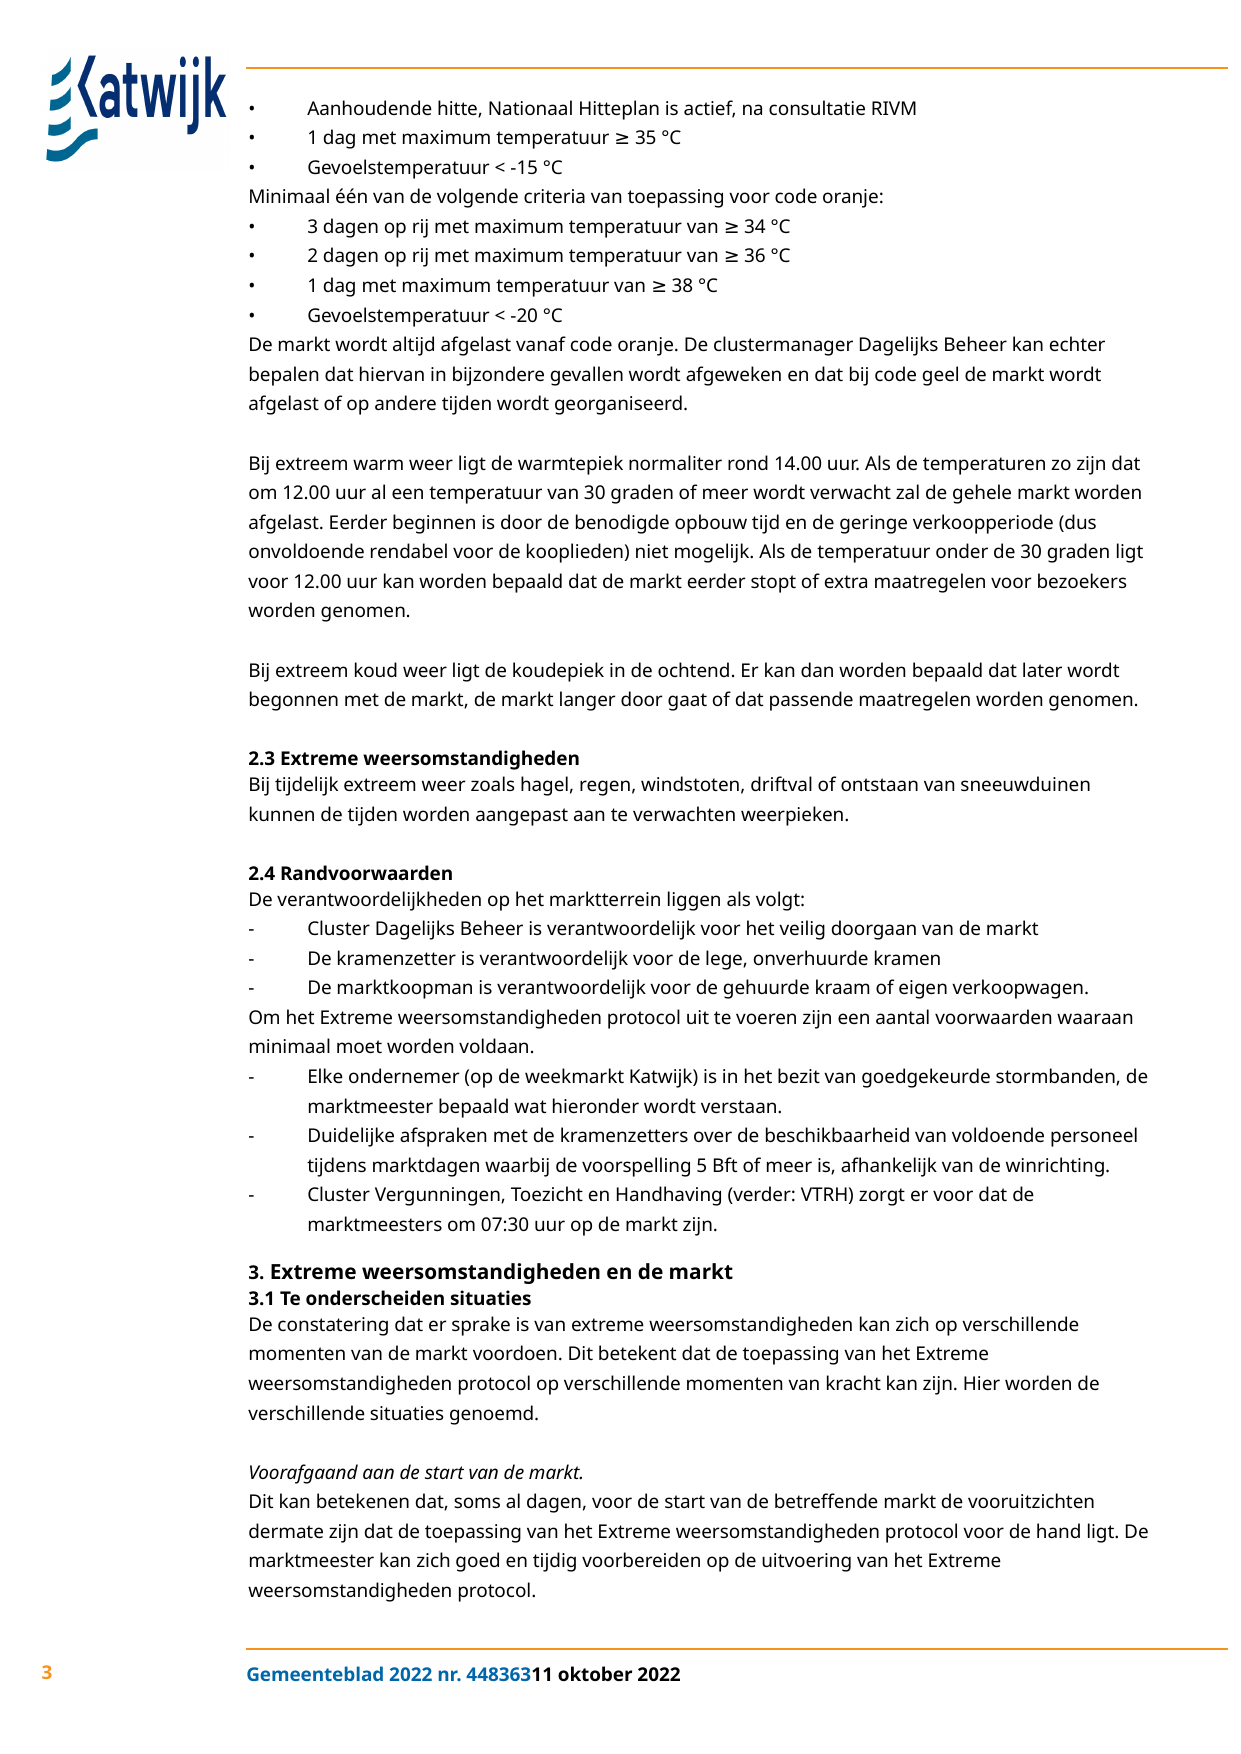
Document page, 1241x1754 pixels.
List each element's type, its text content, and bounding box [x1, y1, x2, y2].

text Bij extreem warm weer ligt de warmtepiek normaliter rond 14.00 uur. Als de temperaturen zo zijn dat om 12.00 uur al een temperatuur van 30 graden of meer wordt verwacht zal de gehele markt worden afgelast. Eerder beginnen is door de benodigde opbouw tijd en de geringe verkoopperiode (dus onvoldoende rendabel voor de kooplieden) niet mogelijk. Als de temperatuur onder de 30 graden ligt voor 12.00 uur kan worden bepaald dat de markt eerder stopt of extra maatregelen voor bezoekers worden genomen. [248, 450, 1152, 623]
text 2.3 Extreme weersomstandigheden [248, 746, 1152, 771]
list 1 dag met maximum temperatuur van ≥ 38 °C [248, 272, 1152, 298]
list De marktkoopman is verantwoordelijk voor de gehuurde kraam of eigen verkoopwagen. [248, 974, 1152, 1000]
text De verantwoordelijkheden op het marktterrein liggen als volgt: [248, 886, 1152, 912]
text Bij extreem koud weer ligt de koudepiek in de ochtend. Er kan dan worden bepaald dat later wordt begonnen met de markt, de markt langer door gaat of dat passende maatregelen worden genomen. [248, 657, 1152, 712]
list 1 dag met maximum temperatuur ≥ 35 °C [248, 124, 1152, 150]
text Om het Extreme weersomstandigheden protocol uit te voeren zijn een aantal voorwaarden waaraan minimaal moet worden voldaan. [248, 1004, 1152, 1059]
list Gevoelstemperatuur < -15 °C [248, 154, 1152, 180]
list 3 dagen op rij met maximum temperatuur van ≥ 34 °C [248, 213, 1152, 239]
list Cluster Vergunningen, Toezicht en Handhaving (verder: VTRH) zorgt er voor dat de marktmeesters om 07:30 uur op de markt zijn. [248, 1182, 1152, 1237]
text Voorafgaand aan de start van de markt. [248, 1459, 1152, 1485]
list Gevoelstemperatuur < -20 °C [248, 302, 1152, 328]
text 3. Extreme weersomstandigheden en de markt [248, 1257, 1152, 1285]
list Aanhoudende hitte, Nationaal Hitteplan is actief, na consultatie RIVM [248, 95, 1152, 121]
text De markt wordt altijd afgelast vanaf code oranje. De clustermanager Dagelijks Beheer kan echter bepalen dat hiervan in bijzondere gevallen wordt afgeweken en dat bij code geel de markt wordt afgelast of op andere tijden wordt georganiseerd. [248, 331, 1152, 416]
list Duidelijke afspraken met de kramenzetters over de beschikbaarheid van voldoende personeel tijdens marktdagen waarbij de voorspelling 5 Bft of meer is, afhankelijk van de winrichting. [248, 1122, 1152, 1178]
text Minimaal één van de volgende criteria van toepassing voor code oranje: [248, 183, 1152, 209]
text 2.4 Randvoorwaarden [248, 860, 1152, 886]
list De kramenzetter is verantwoordelijk voor de lege, onverhuurde kramen [248, 945, 1152, 971]
text De constatering dat er sprake is van extreme weersomstandigheden kan zich op verschillende momenten van de markt voordoen. Dit betekent dat de toepassing van het Extreme weersomstandigheden protocol op verschillende momenten van kracht kan zijn. Hier worden de verschillende situaties genoemd. [248, 1311, 1152, 1426]
text 3.1 Te onderscheiden situaties [248, 1285, 1152, 1311]
list Elke ondernemer (op de weekmarkt Katwijk) is in het bezit van goedgekeurde stormbanden, de marktmeester bepaald wat hieronder wordt verstaan. [248, 1063, 1152, 1119]
picture [41, 47, 231, 172]
text Bij tijdelijk extreem weer zoals hagel, regen, windstoten, driftval of ontstaan van sneeuwduinen kunnen de tijden worden aangepast aan te verwachten weerpieken. [248, 771, 1152, 827]
text Dit kan betekenen dat, soms al dagen, voor de start van de betreffende markt de vooruitzichten dermate zijn dat de toepassing van het Extreme weersomstandigheden protocol voor de hand ligt. De marktmeester kan zich goed en tijdig voorbereiden op de uitvoering van het Extreme weersomstandigheden protocol. [248, 1488, 1152, 1603]
list Cluster Dagelijks Beheer is verantwoordelijk voor het veilig doorgaan van de markt [248, 915, 1152, 941]
list 2 dagen op rij met maximum temperatuur van ≥ 36 °C [248, 243, 1152, 268]
